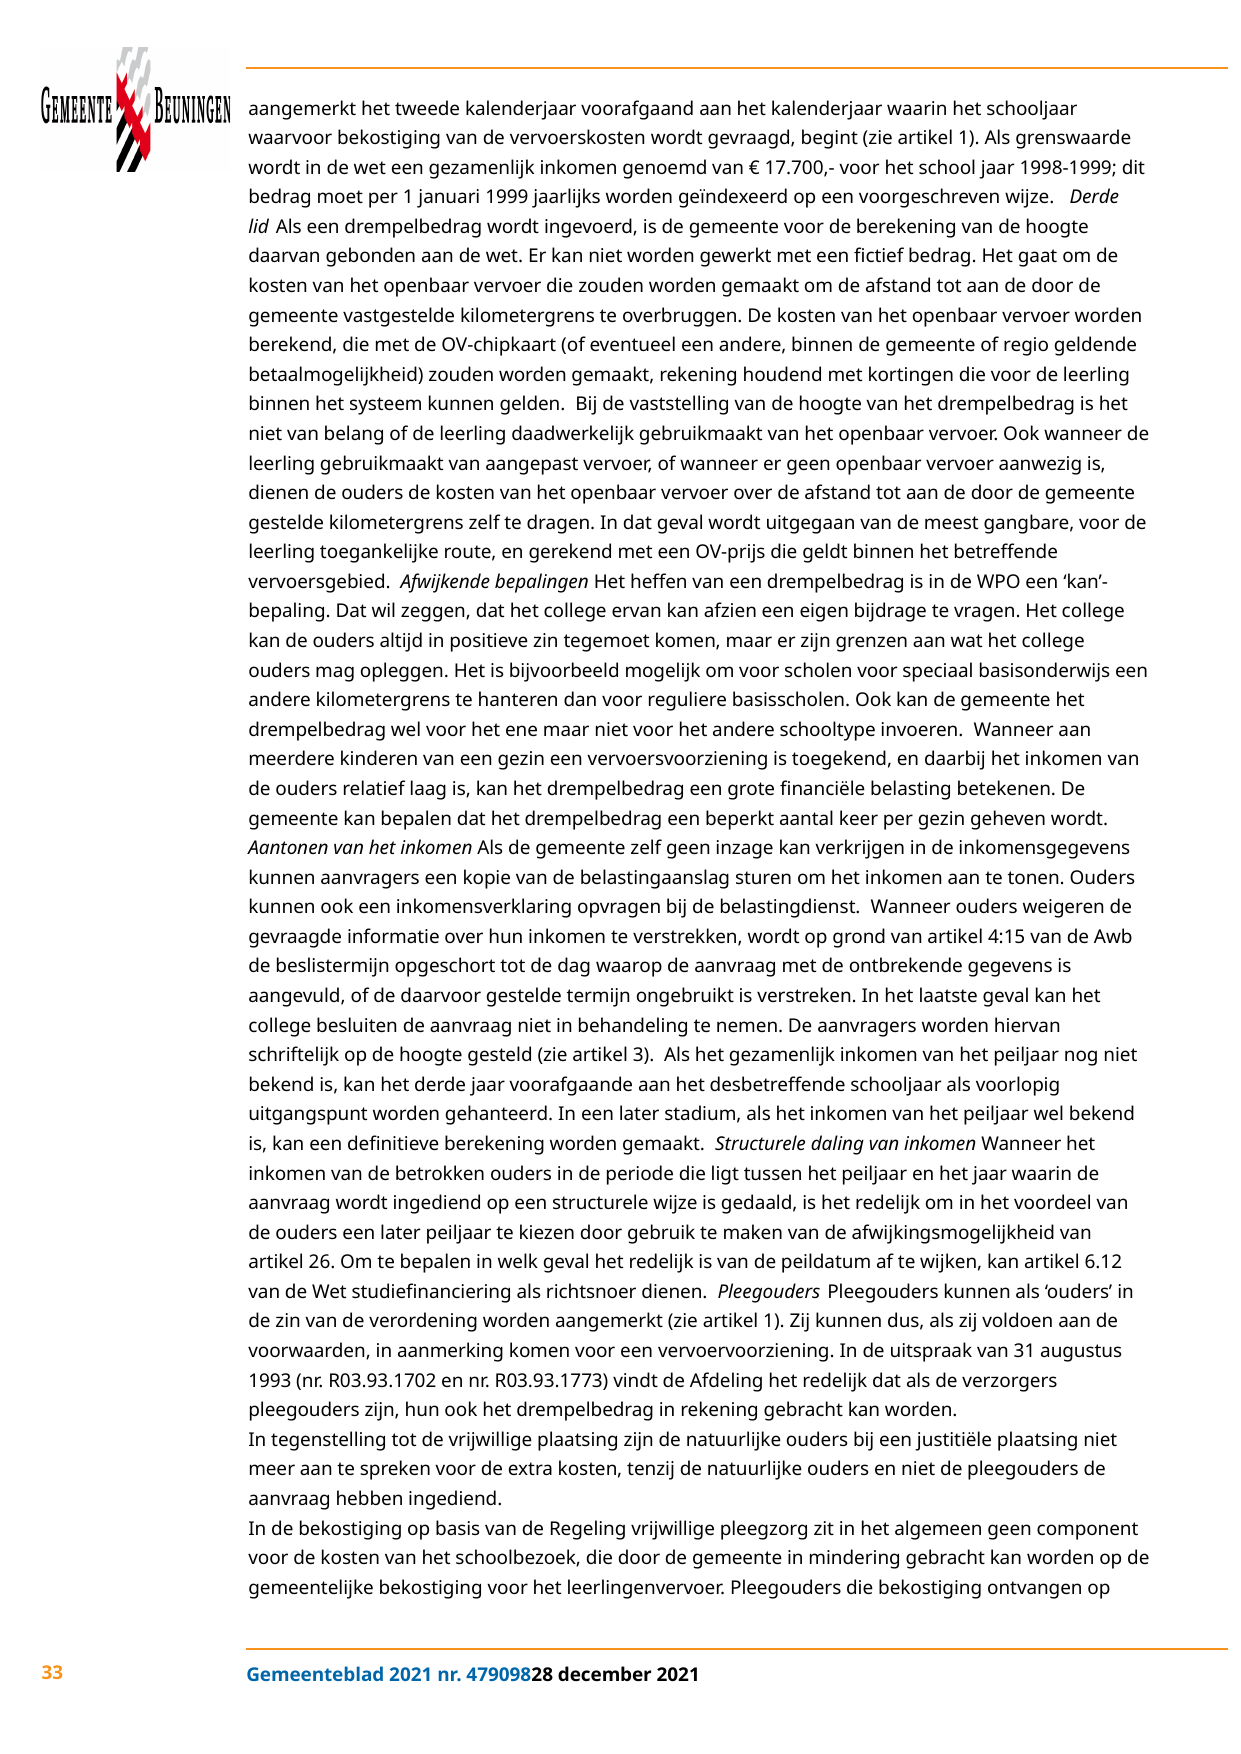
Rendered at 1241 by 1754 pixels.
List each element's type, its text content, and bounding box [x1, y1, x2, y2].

text Aantonen van het inkomen Als de gemeente zelf geen inzage kan verkrijgen in de inkomensgegevens kunnen aanvragers een kopie van de belastingaanslag sturen om het inkomen aan te tonen. Ouders kunnen ook een inkomensverklaring opvragen bij de belastingdienst. Wanneer ouders weigeren de gevraagde informatie over hun inkomen te verstrekken, wordt op grond van artikel 4:15 van de Awb de beslistermijn opgeschort tot de dag waarop de aanvraag met de ontbrekende gegevens is aangevuld, of de daarvoor gestelde termijn ongebruikt is verstreken. In het laatste geval kan het college besluiten de aanvraag niet in behandeling te nemen. De aanvragers worden hiervan schriftelijk op de hoogte gesteld (zie artikel 3). Als het gezamenlijk inkomen van het peiljaar nog niet bekend is, kan het derde jaar voorafgaande aan het desbetreffende schooljaar als voorlopig uitgangspunt worden gehanteerd. In een later stadium, als het inkomen van het peiljaar wel bekend is, kan een definitieve berekening worden gemaakt. Structurele daling van inkomen Wanneer het inkomen van de betrokken ouders in de periode die ligt tussen het peiljaar en het jaar waarin de aanvraag wordt ingediend op een structurele wijze is gedaald, is het redelijk om in het voordeel van de ouders een later peiljaar te kiezen door gebruik te maken van de afwijkingsmogelijkheid van artikel 26. Om te bepalen in welk geval het redelijk is van de peildatum af te wijken, kan artikel 6.12 van de Wet studiefinanciering als richtsnoer dienen. Pleegouders Pleegouders kunnen als ‘ouders’ in de zin van de verordening worden aangemerkt (zie artikel 1). Zij kunnen dus, als zij voldoen aan de voorwaarden, in aanmerking komen voor een vervoervoorziening. In de uitspraak van 31 augustus 1993 (nr. R03.93.1702 en nr. R03.93.1773) vindt de Afdeling het redelijk dat als de verzorgers pleegouders zijn, hun ook het drempelbedrag in rekening gebracht kan worden. [248, 834, 1152, 1422]
text In de bekostiging op basis van de Regeling vrijwillige pleegzorg zit in het algemeen geen component voor de kosten van het schoolbezoek, die door de gemeente in mindering gebracht kan worden op de gemeentelijke bekostiging voor het leerlingenvervoer. Pleegouders die bekostiging ontvangen op [248, 1515, 1152, 1600]
picture [41, 47, 231, 172]
text In tegenstelling tot de vrijwillige plaatsing zijn de natuurlijke ouders bij een justitiële plaatsing niet meer aan te spreken voor de extra kosten, tenzij de natuurlijke ouders en niet de pleegouders de aanvraag hebben ingediend. [248, 1426, 1152, 1511]
text aangemerkt het tweede kalenderjaar voorafgaand aan het kalenderjaar waarin het schooljaar waarvoor bekostiging van de vervoerskosten wordt gevraagd, begint (zie artikel 1). Als grenswaarde wordt in de wet een gezamenlijk inkomen genoemd van € 17.700,- voor het school jaar 1998-1999; dit bedrag moet per 1 januari 1999 jaarlijks worden geïndexeerd op een voorgeschreven wijze. Derde lid Als een drempelbedrag wordt ingevoerd, is de gemeente voor de berekening van de hoogte daarvan gebonden aan de wet. Er kan niet worden gewerkt met een fictief bedrag. Het gaat om de kosten van het openbaar vervoer die zouden worden gemaakt om de afstand tot aan de door de gemeente vastgestelde kilometergrens te overbruggen. De kosten van het openbaar vervoer worden berekend, die met de OV-chipkaart (of eventueel een andere, binnen de gemeente of regio geldende betaalmogelijkheid) zouden worden gemaakt, rekening houdend met kortingen die voor de leerling binnen het systeem kunnen gelden. Bij de vaststelling van de hoogte van het drempelbedrag is het niet van belang of de leerling daadwerkelijk gebruikmaakt van het openbaar vervoer. Ook wanneer de leerling gebruikmaakt van aangepast vervoer, of wanneer er geen openbaar vervoer aanwezig is, dienen de ouders de kosten van het openbaar vervoer over de afstand tot aan de door de gemeente gestelde kilometergrens zelf te dragen. In dat geval wordt uitgegaan van de meest gangbare, voor de leerling toegankelijke route, en gerekend met een OV-prijs die geldt binnen het betreffende vervoersgebied. Afwijkende bepalingen Het heffen van een drempelbedrag is in de WPO een ‘kan’-bepaling. Dat wil zeggen, dat het college ervan kan afzien een eigen bijdrage te vragen. Het college kan de ouders altijd in positieve zin tegemoet komen, maar er zijn grenzen aan wat het college ouders mag opleggen. Het is bijvoorbeeld mogelijk om voor scholen voor speciaal basisonderwijs een andere kilometergrens te hanteren dan voor reguliere basisscholen. Ook kan de gemeente het drempelbedrag wel voor het ene maar niet voor het andere schooltype invoeren. Wanneer aan meerdere kinderen van een gezin een vervoersvoorziening is toegekend, en daarbij het inkomen van de ouders relatief laag is, kan het drempelbedrag een grote financiële belasting betekenen. De gemeente kan bepalen dat het drempelbedrag een beperkt aantal keer per gezin geheven wordt. [248, 95, 1152, 831]
